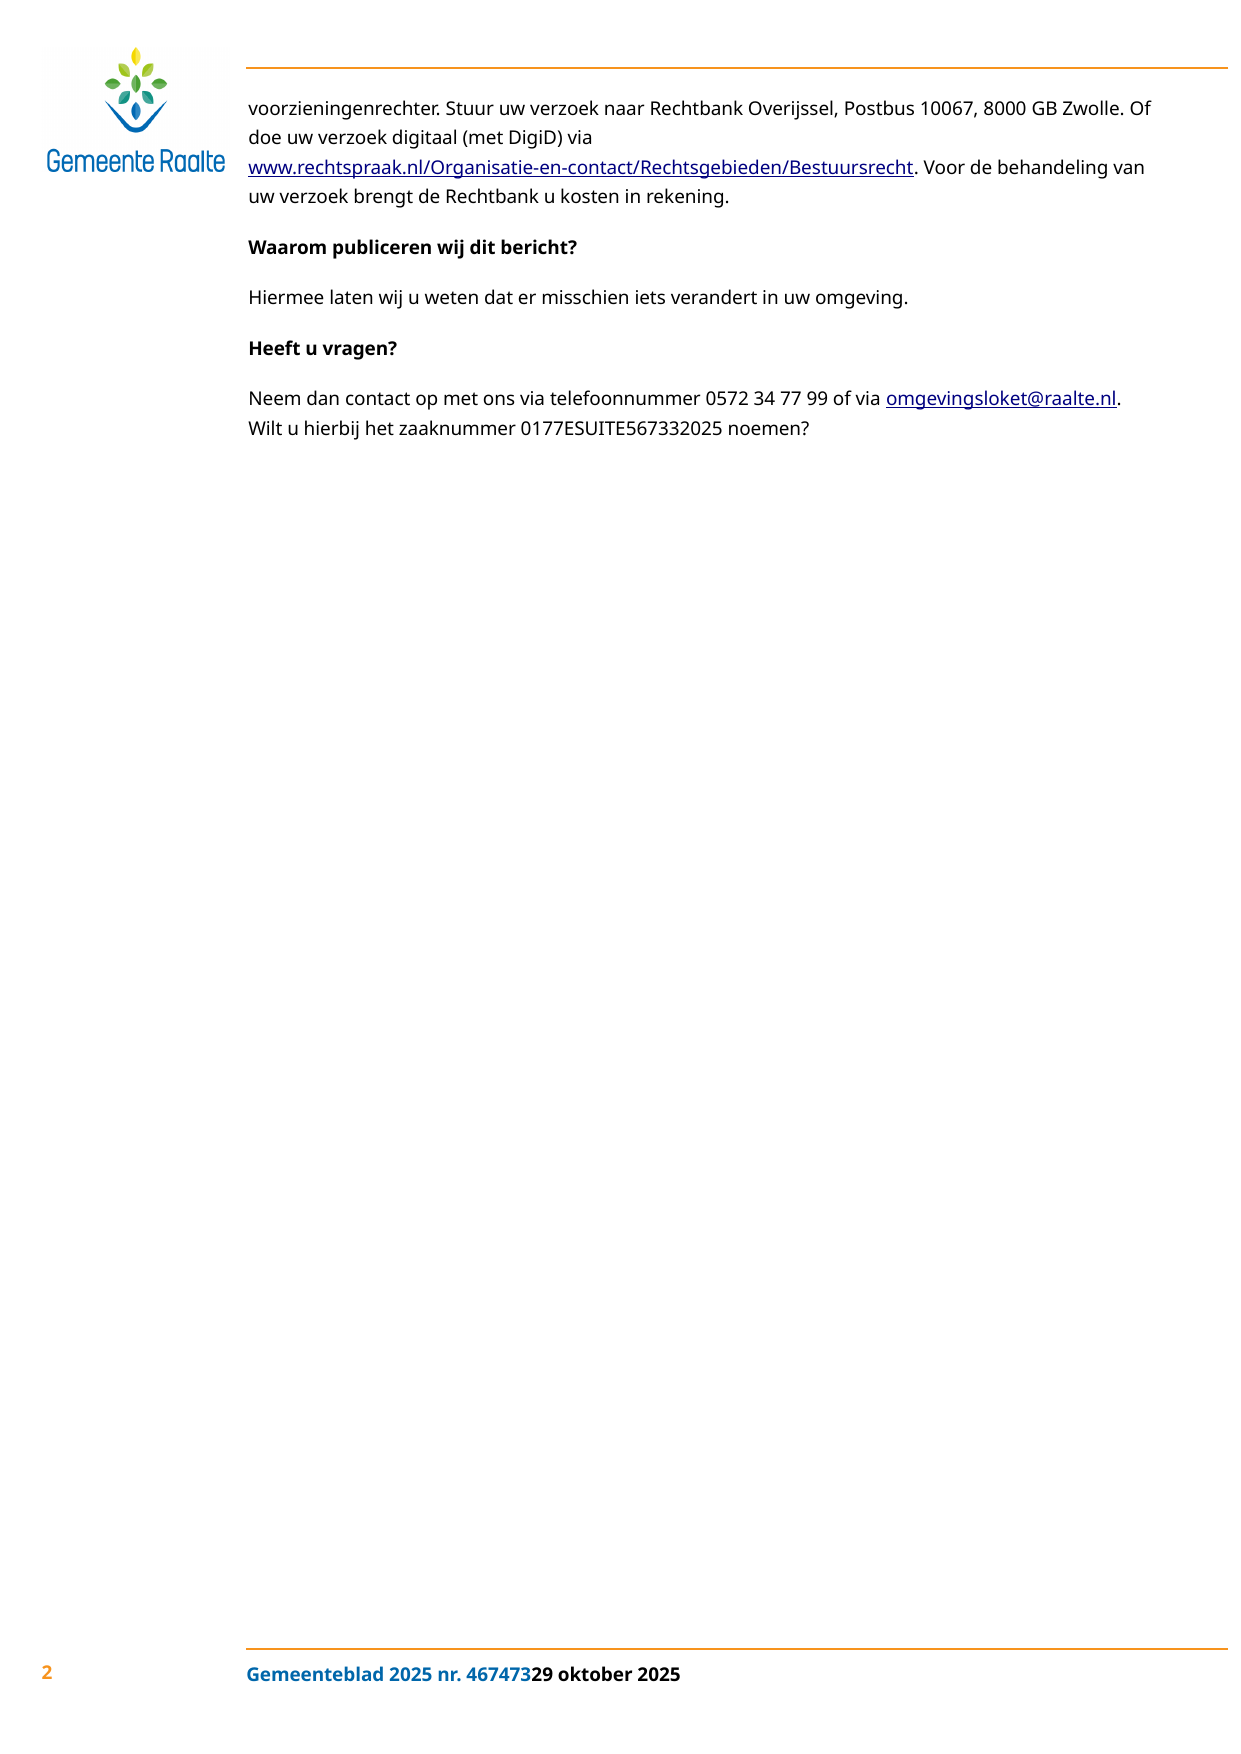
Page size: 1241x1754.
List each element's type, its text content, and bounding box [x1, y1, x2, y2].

text Waarom publiceren wij dit bericht? [248, 234, 1152, 260]
picture [41, 47, 231, 172]
text Neem dan contact op met ons via telefoonnummer 0572 34 77 99 of via omgevingsloket@raalte.nl. Wilt u hierbij het zaaknummer 0177ESUITE567332025 noemen? [248, 385, 1152, 441]
text Hiermee laten wij u weten dat er misschien iets verandert in uw omgeving. [248, 284, 1152, 310]
text Heeft u vragen? [248, 335, 1152, 361]
text voorzieningenrechter. Stuur uw verzoek naar Rechtbank Overijssel, Postbus 10067, 8000 GB Zwolle. Of doe uw verzoek digitaal (met DigiD) via www.rechtspraak.nl/Organisatie-en-contact/Rechtsgebieden/Bestuursrecht. Voor de behandeling van uw verzoek brengt de Rechtbank u kosten in rekening. [248, 95, 1152, 209]
